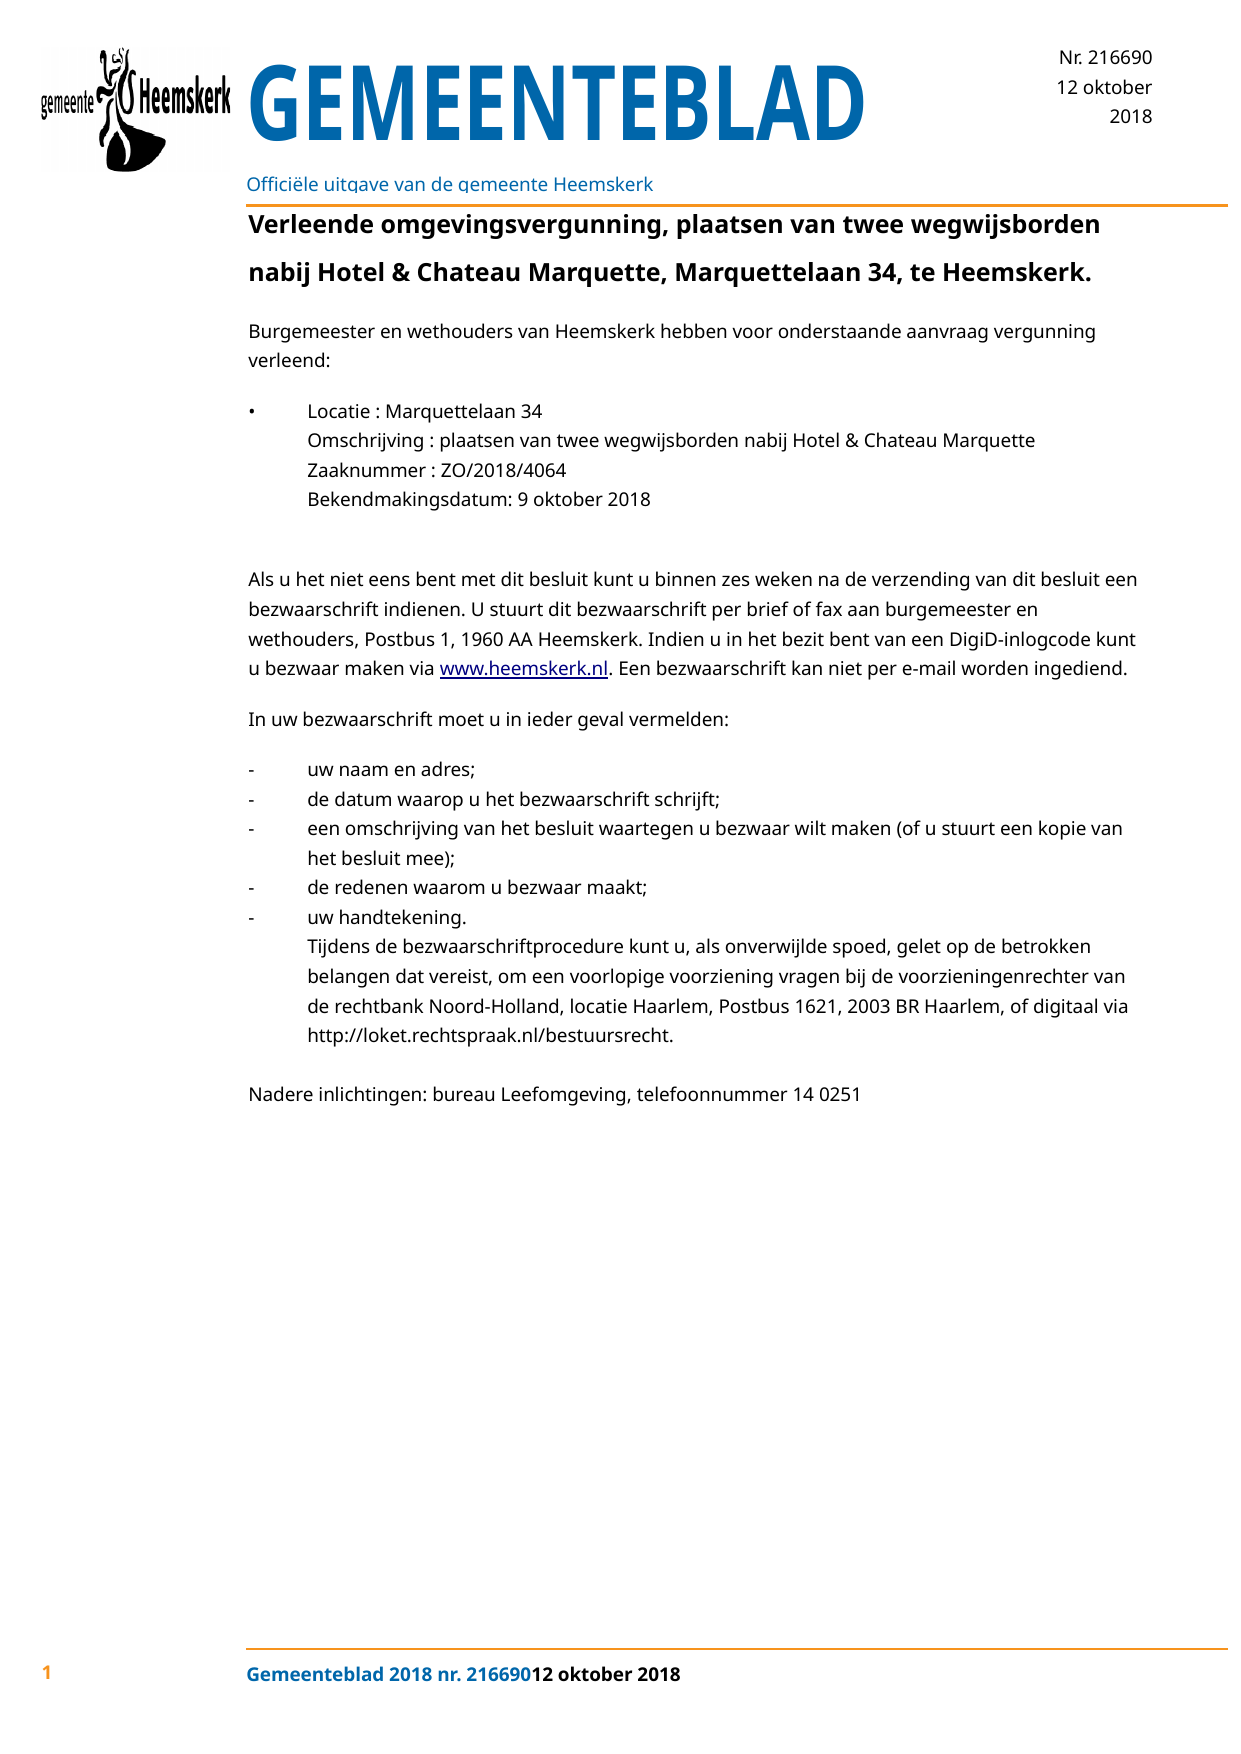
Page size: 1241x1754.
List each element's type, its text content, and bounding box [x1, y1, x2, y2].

text Verleende omgevingsvergunning, plaatsen van twee wegwijsborden nabij Hotel & Chateau Marquette, Marquettelaan 34, te Heemskerk. [248, 207, 1152, 288]
text Als u het niet eens bent met dit besluit kunt u binnen zes weken na de verzending van dit besluit een bezwaarschrift indienen. U stuurt dit bezwaarschrift per brief of fax aan burgemeester en wethouders, Postbus 1, 1960 AA Heemskerk. Indien u in het bezit bent van een DigiD-inlogcode kunt u bezwaar maken via www.heemskerk.nl. Een bezwaarschrift kan niet per e-mail worden ingediend. [248, 567, 1152, 681]
list Zaaknummer : ZO/2018/4064 [248, 457, 1152, 483]
list uw naam en adres; [248, 756, 1152, 782]
list uw handtekening. [248, 904, 1152, 930]
list de redenen waarom u bezwaar maakt; [248, 874, 1152, 900]
list Bekendmakingsdatum: 9 oktober 2018 [248, 487, 1152, 512]
text Nadere inlichtingen: bureau Leefomgeving, telefoonnummer 14 0251 [248, 1082, 1152, 1107]
list Omschrijving : plaatsen van twee wegwijsborden nabij Hotel & Chateau Marquette [248, 427, 1152, 453]
list de datum waarop u het bezwaarschrift schrijft; [248, 786, 1152, 812]
text Burgemeester en wethouders van Heemskerk hebben voor onderstaande aanvraag vergunning verleend: [248, 318, 1152, 373]
picture [41, 47, 231, 172]
list een omschrijving van het besluit waartegen u bezwaar wilt maken (of u stuurt een kopie van het besluit mee); [248, 815, 1152, 871]
text In uw bezwaarschrift moet u in ieder geval vermelden: [248, 706, 1152, 732]
list Tijdens de bezwaarschriftprocedure kunt u, als onverwijlde spoed, gelet op de betrokken belangen dat vereist, om een voorlopige voorziening vragen bij de voorzieningenrechter van de rechtbank Noord-Holland, locatie Haarlem, Postbus 1621, 2003 BR Haarlem, of digitaal via http://loket.rechtspraak.nl/bestuursrecht. [248, 934, 1152, 1048]
list Locatie : Marquettelaan 34 [248, 398, 1152, 424]
